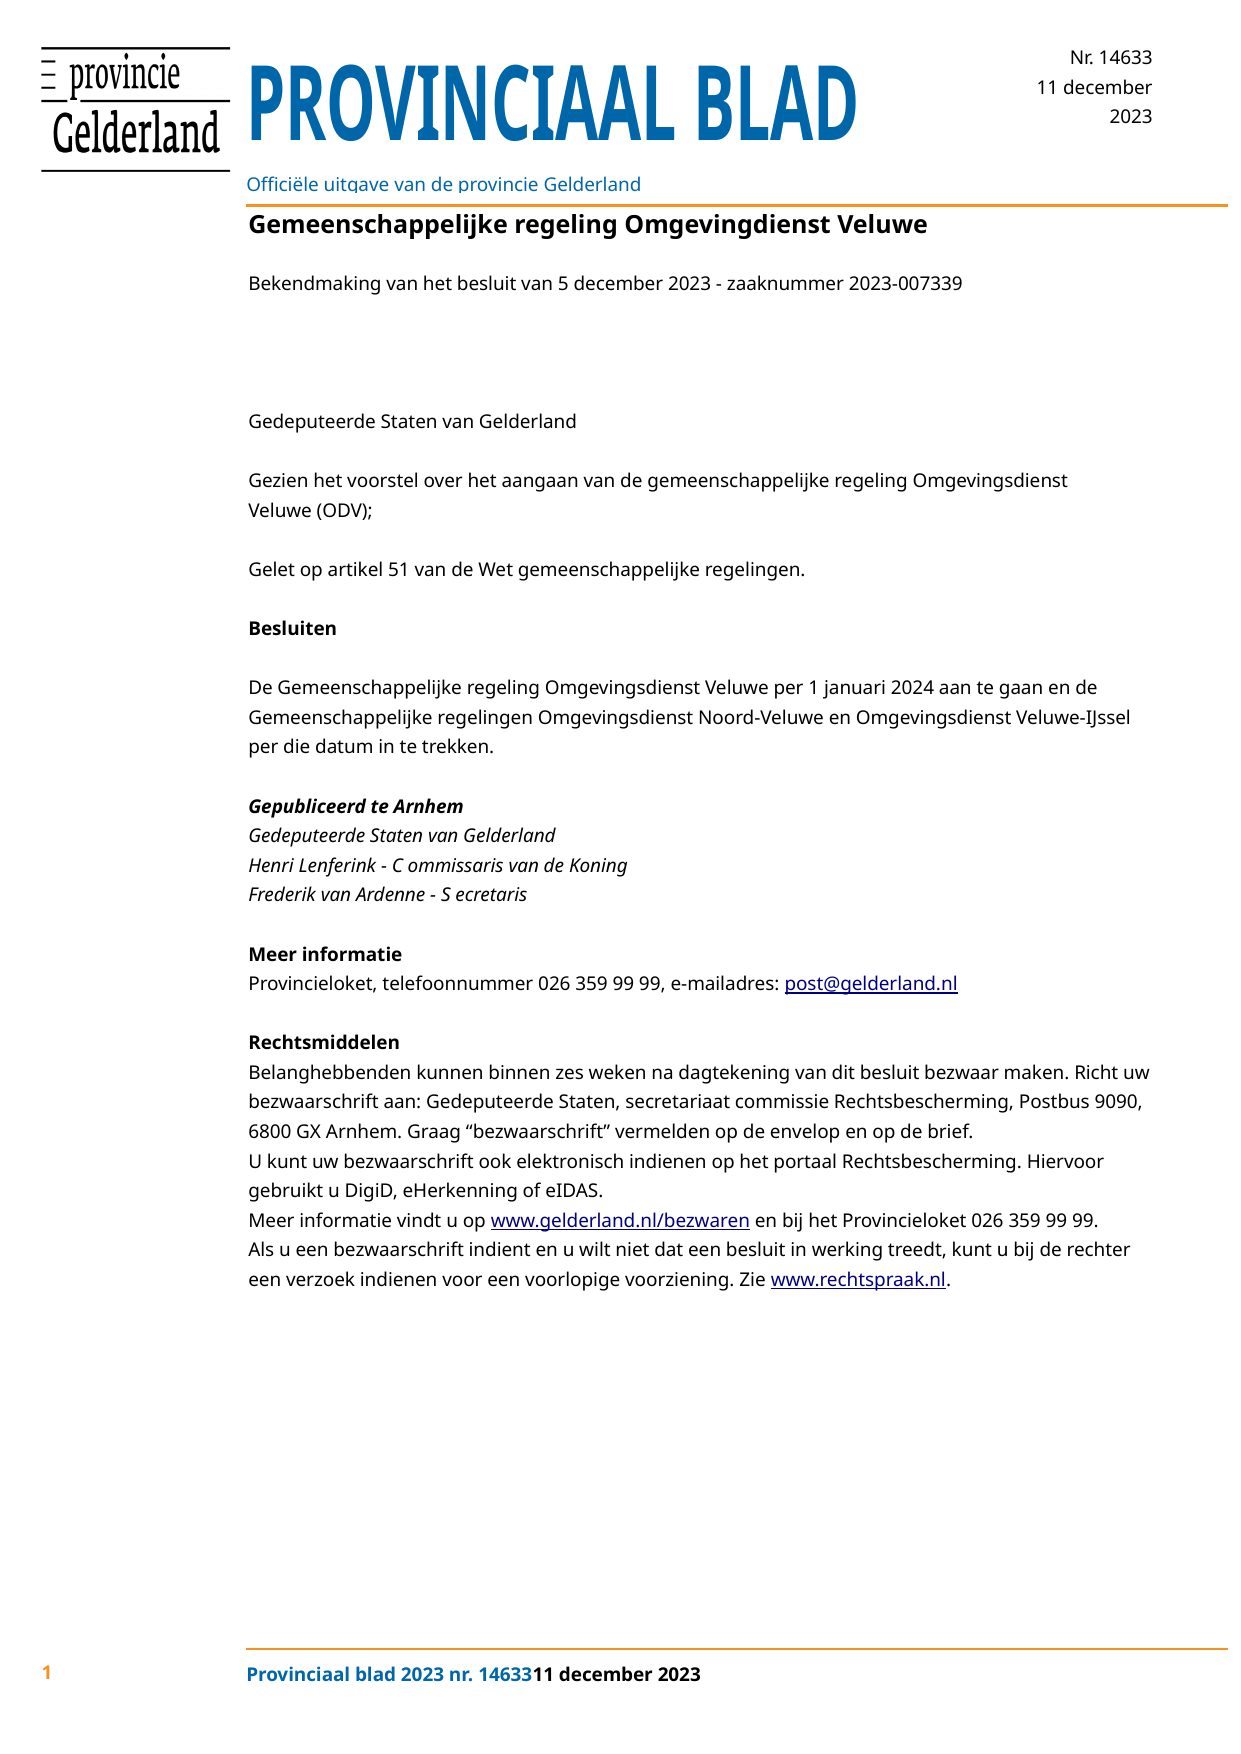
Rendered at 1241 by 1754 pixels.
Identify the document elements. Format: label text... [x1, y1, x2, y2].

text Meer informatie [248, 941, 1152, 967]
text Als u een bezwaarschrift indient en u wilt niet dat een besluit in werking treedt, kunt u bij de rechter een verzoek indienen voor een voorlopige voorziening. Zie www.rechtspraak.nl. [248, 1237, 1152, 1292]
text De Gemeenschappelijke regeling Omgevingsdienst Veluwe per 1 januari 2024 aan te gaan en de Gemeenschappelijke regelingen Omgevingsdienst Noord-Veluwe en Omgevingsdienst Veluwe-IJssel per die datum in te trekken. [248, 674, 1152, 759]
text Bekendmaking van het besluit van 5 december 2023 - zaaknummer 2023-007339 [248, 270, 1152, 296]
text Gedeputeerde Staten van Gelderland [248, 408, 1152, 434]
text Belanghebbenden kunnen binnen zes weken na dagtekening van dit besluit bezwaar maken. Richt uw bezwaarschrift aan: Gedeputeerde Staten, secretariaat commissie Rechtsbescherming, Postbus 9090, 6800 GX Arnhem. Graag “bezwaarschrift” vermelden op de envelop en op de brief. [248, 1059, 1152, 1144]
picture [41, 47, 231, 172]
text Gedeputeerde Staten van Gelderland [248, 822, 1152, 848]
text Rechtsmiddelen [248, 1029, 1152, 1055]
text Besluiten [248, 615, 1152, 641]
text Gepubliceerd te Arnhem [248, 793, 1152, 819]
text Henri Lenferink - C ommissaris van de Koning [248, 852, 1152, 878]
text Gemeenschappelijke regeling Omgevingdienst Veluwe [248, 207, 1152, 241]
text Veluwe (ODV); [248, 497, 1152, 523]
text Frederik van Ardenne - S ecretaris [248, 882, 1152, 907]
text Meer informatie vindt u op www.gelderland.nl/bezwaren en bij het Provincieloket 026 359 99 99. [248, 1207, 1152, 1233]
text Provincieloket, telefoonnummer 026 359 99 99, e-mailadres: post@gelderland.nl [248, 970, 1152, 996]
text Gezien het voorstel over het aangaan van de gemeenschappelijke regeling Omgevingsdienst [248, 467, 1152, 493]
text Gelet op artikel 51 van de Wet gemeenschappelijke regelingen. [248, 556, 1152, 582]
text U kunt uw bezwaarschrift ook elektronisch indienen op het portaal Rechtsbescherming. Hiervoor gebruikt u DigiD, eHerkenning of eIDAS. [248, 1148, 1152, 1203]
